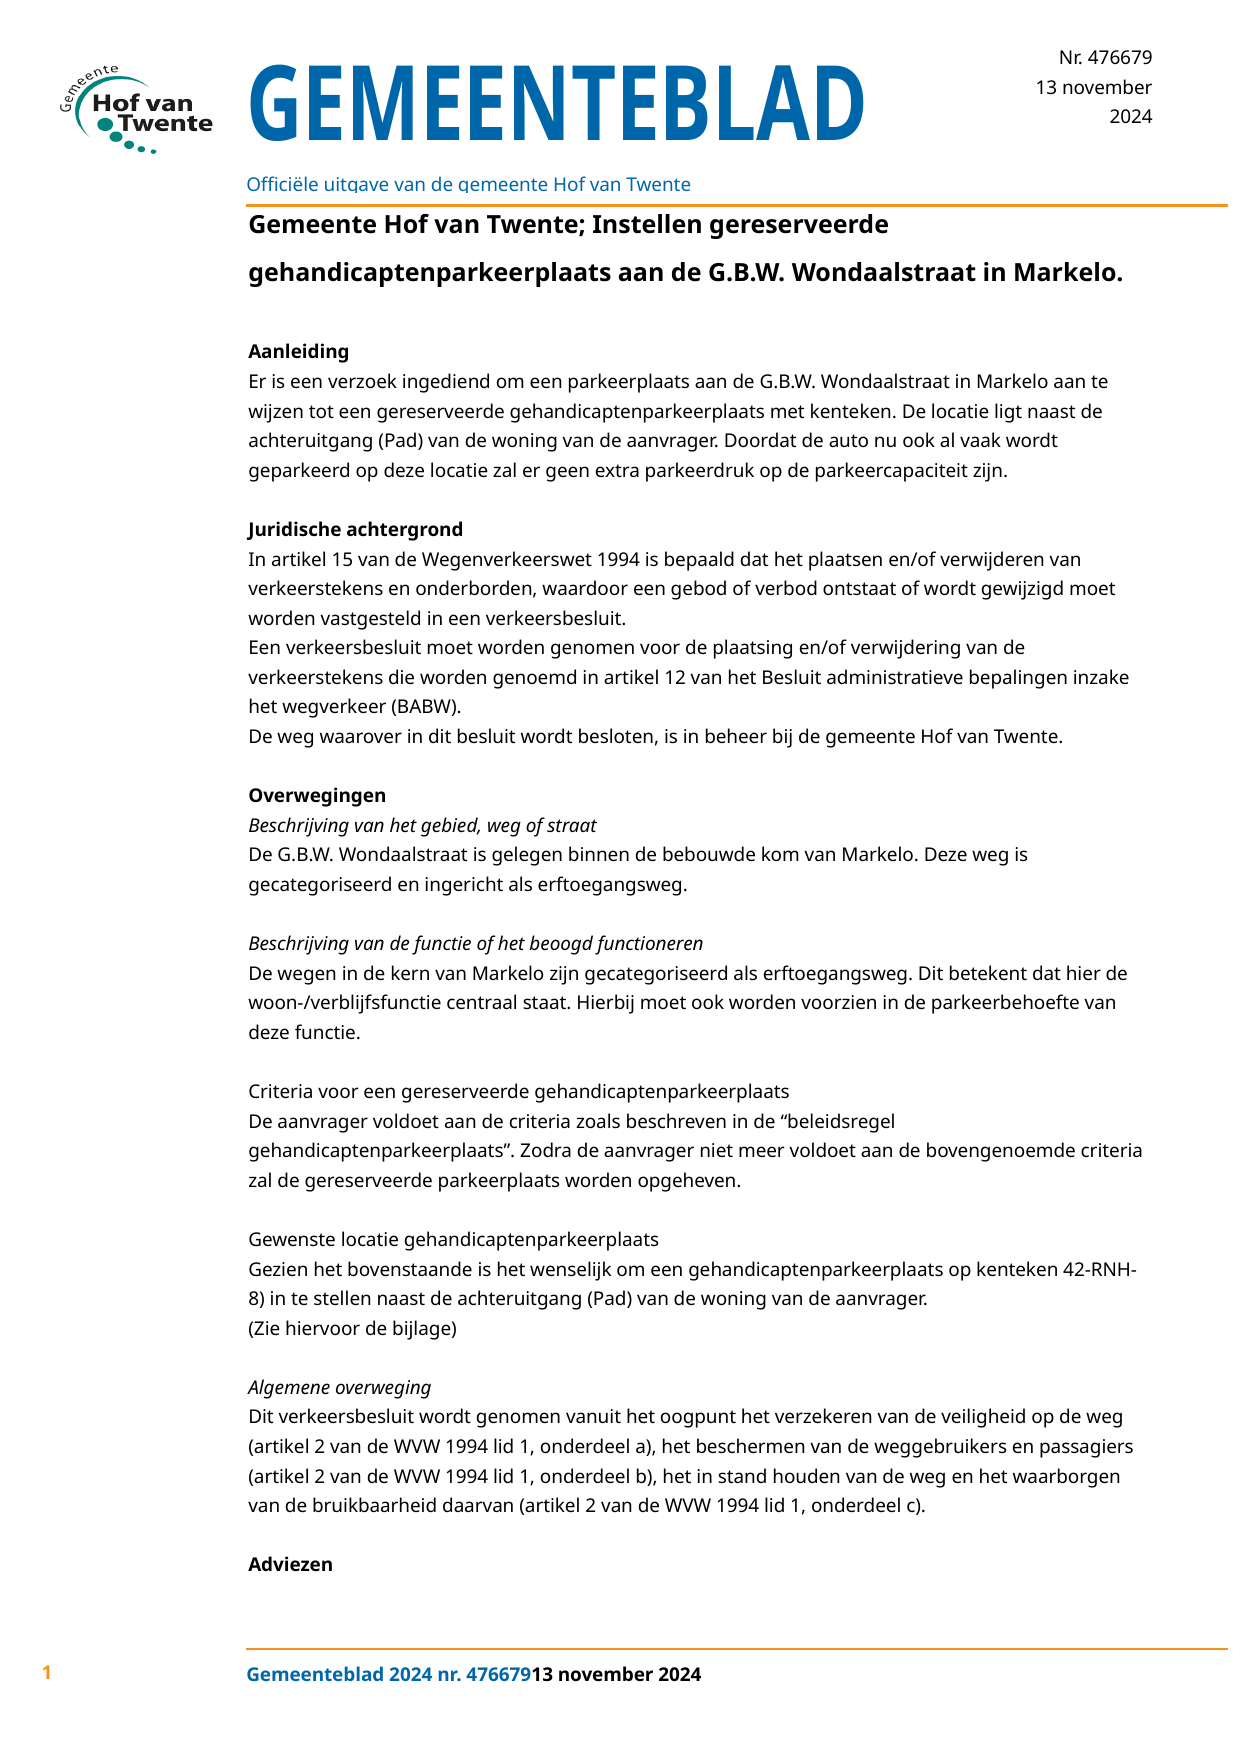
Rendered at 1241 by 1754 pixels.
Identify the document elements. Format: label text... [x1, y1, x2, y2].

text De wegen in de kern van Markelo zijn gecategoriseerd als erftoegangsweg. Dit betekent dat hier de woon-/verblijfsfunctie centraal staat. Hierbij moet ook worden voorzien in de parkeerbehoefte van deze functie. [248, 960, 1152, 1045]
text De aanvrager voldoet aan de criteria zoals beschreven in de “beleidsregel gehandicaptenparkeerplaats”. Zodra de aanvrager niet meer voldoet aan de bovengenoemde criteria zal de gereserveerde parkeerplaats worden opgeheven. [248, 1108, 1152, 1193]
text Algemene overweging [248, 1374, 1152, 1400]
text Gezien het bovenstaande is het wenselijk om een gehandicaptenparkeerplaats op kenteken 42-RNH-8) in te stellen naast de achteruitgang (Pad) van de woning van de aanvrager. [248, 1256, 1152, 1311]
text Gewenste locatie gehandicaptenparkeerplaats [248, 1226, 1152, 1252]
text Een verkeersbesluit moet worden genomen voor de plaatsing en/of verwijdering van de verkeerstekens die worden genoemd in artikel 12 van het Besluit administratieve bepalingen inzake het wegverkeer (BABW). [248, 634, 1152, 719]
text Aanleiding [248, 339, 1152, 364]
text Adviezen [248, 1552, 1152, 1577]
text In artikel 15 van de Wegenverkeerswet 1994 is bepaald dat het plaatsen en/of verwijderen van verkeerstekens en onderborden, waardoor een gebod of verbod ontstaat of wordt gewijzigd moet worden vastgesteld in een verkeersbesluit. [248, 546, 1152, 631]
text Beschrijving van de functie of het beoogd functioneren [248, 930, 1152, 956]
text Criteria voor een gereserveerde gehandicaptenparkeerplaats [248, 1078, 1152, 1104]
text Juridische achtergrond [248, 516, 1152, 542]
text Gemeente Hof van Twente; Instellen gereserveerde gehandicaptenparkeerplaats aan de G.B.W. Wondaalstraat in Markelo. [248, 207, 1152, 288]
text De weg waarover in dit besluit wordt besloten, is in beheer bij de gemeente Hof van Twente. [248, 723, 1152, 749]
text (Zie hiervoor de bijlage) [248, 1315, 1152, 1341]
text Overwegingen [248, 782, 1152, 808]
text Beschrijving van het gebied, weg of straat [248, 812, 1152, 838]
text Er is een verzoek ingediend om een parkeerplaats aan de G.B.W. Wondaalstraat in Markelo aan te wijzen tot een gereserveerde gehandicaptenparkeerplaats met kenteken. De locatie ligt naast de achteruitgang (Pad) van de woning van de aanvrager. Doordat de auto nu ook al vaak wordt geparkeerd op deze locatie zal er geen extra parkeerdruk op de parkeercapaciteit zijn. [248, 368, 1152, 483]
text Dit verkeersbesluit wordt genomen vanuit het oogpunt het verzekeren van de veiligheid op de weg (artikel 2 van de WVW 1994 lid 1, onderdeel a), het beschermen van de weggebruikers en passagiers (artikel 2 van de WVW 1994 lid 1, onderdeel b), het in stand houden van de weg en het waarborgen van de bruikbaarheid daarvan (artikel 2 van de WVW 1994 lid 1, onderdeel c). [248, 1404, 1152, 1518]
picture [41, 47, 231, 172]
text De G.B.W. Wondaalstraat is gelegen binnen de bebouwde kom van Markelo. Deze weg is gecategoriseerd en ingericht als erftoegangsweg. [248, 842, 1152, 897]
